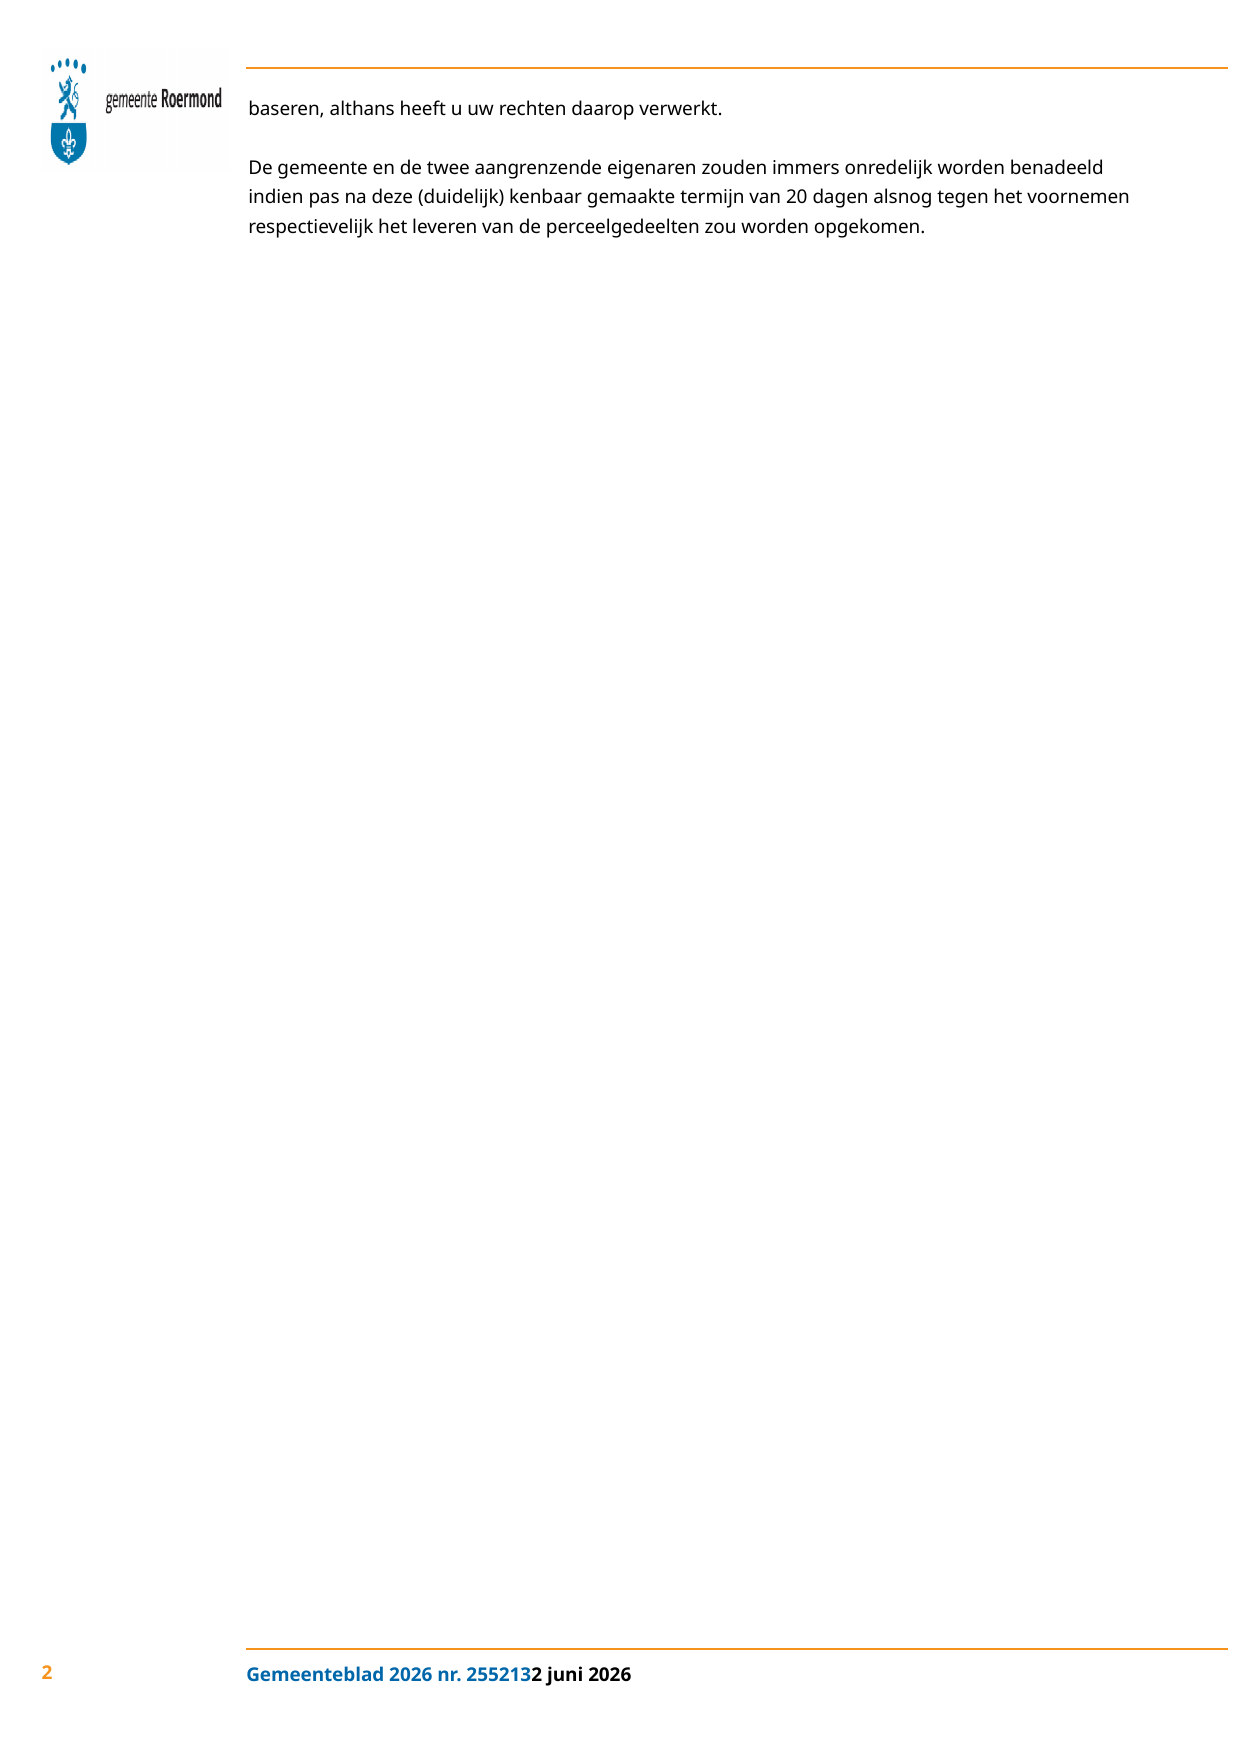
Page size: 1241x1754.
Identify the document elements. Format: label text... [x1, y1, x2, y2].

picture [41, 47, 231, 172]
text De gemeente en de twee aangrenzende eigenaren zouden immers onredelijk worden benadeeld indien pas na deze (duidelijk) kenbaar gemaakte termijn van 20 dagen alsnog tegen het voornemen respectievelijk het leveren van de perceelgedeelten zou worden opgekomen. [248, 154, 1152, 239]
text baseren, althans heeft u uw rechten daarop verwerkt. [248, 95, 1152, 121]
